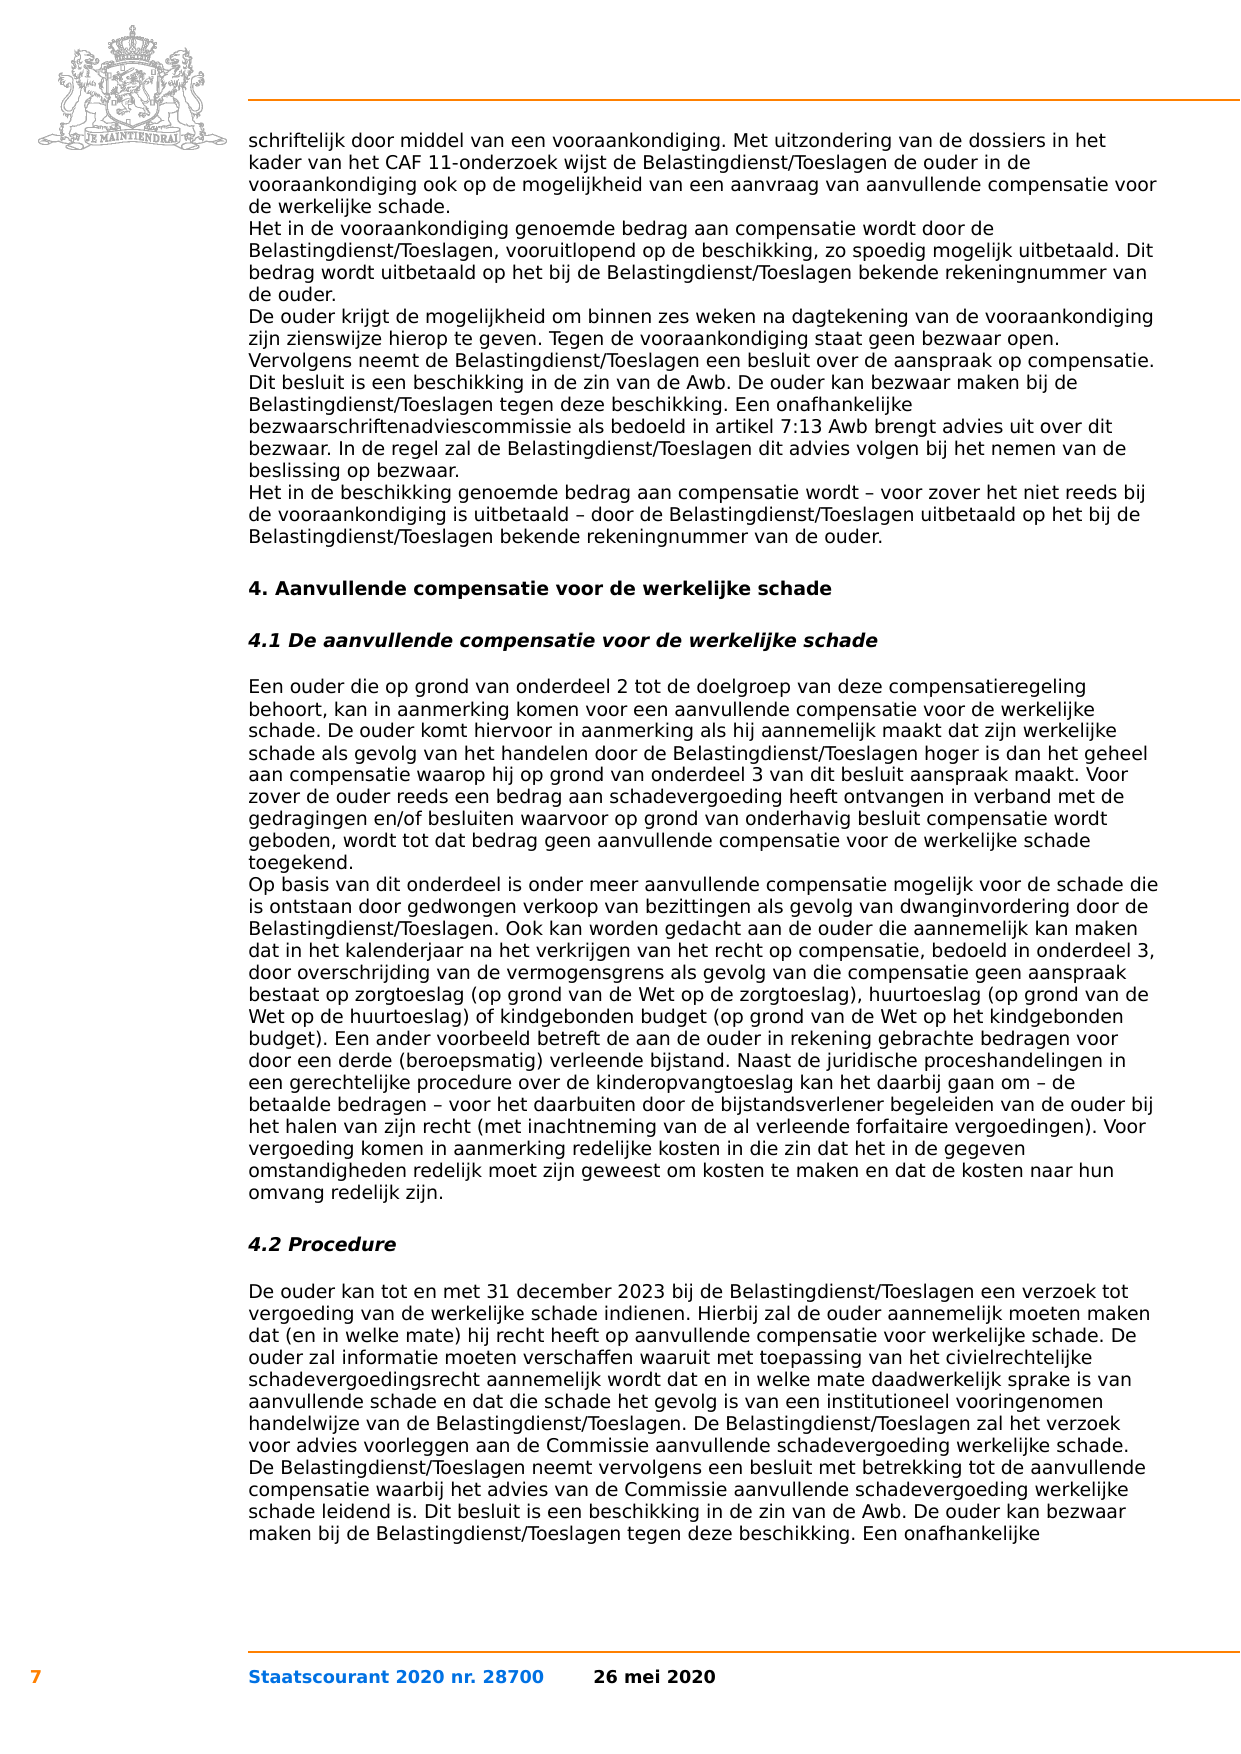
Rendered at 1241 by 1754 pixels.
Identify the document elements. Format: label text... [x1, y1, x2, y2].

text Het in de vooraankondiging genoemde bedrag aan compensatie wordt door de Belastingdienst/Toeslagen, vooruitlopend op de beschikking, zo spoedig mogelijk uitbetaald. Dit bedrag wordt uitbetaald op het bij de Belastingdienst/Toeslagen bekende rekeningnummer van de ouder. [248, 218, 1163, 306]
subtitle 4.2 Procedure [248, 1234, 1163, 1256]
text De ouder kan tot en met 31 december 2023 bij de Belastingdienst/Toeslagen een verzoek tot vergoeding van de werkelijke schade indienen. Hierbij zal de ouder aannemelijk moeten maken dat (en in welke mate) hij recht heeft op aanvullende compensatie voor werkelijke schade. De ouder zal informatie moeten verschaffen waaruit met toepassing van het civielrechtelijke schadevergoedingsrecht aannemelijk wordt dat en in welke mate daadwerkelijk sprake is van aanvullende schade en dat die schade het gevolg is van een institutioneel vooringenomen handelwijze van de Belastingdienst/Toeslagen. De Belastingdienst/Toeslagen zal het verzoek voor advies voorleggen aan de Commissie aanvullende schadevergoeding werkelijke schade. [248, 1281, 1163, 1457]
text Op basis van dit onderdeel is onder meer aanvullende compensatie mogelijk voor de schade die is ontstaan door gedwongen verkoop van bezittingen als gevolg van dwanginvordering door de Belastingdienst/Toeslagen. Ook kan worden gedacht aan de ouder die aannemelijk kan maken dat in het kalenderjaar na het verkrijgen van het recht op compensatie, bedoeld in onderdeel 3, door overschrijding van de vermogensgrens als gevolg van die compensatie geen aanspraak bestaat op zorgtoeslag (op grond van de Wet op de zorgtoeslag), huurtoeslag (op grond van de Wet op de huurtoeslag) of kindgebonden budget (op grond van de Wet op het kindgebonden budget). Een ander voorbeeld betreft de aan de ouder in rekening gebrachte bedragen voor door een derde (beroepsmatig) verleende bijstand. Naast de juridische proceshandelingen in een gerechtelijke procedure over de kinderopvangtoeslag kan het daarbij gaan om – de betaalde bedragen – voor het daarbuiten door de bijstandsverlener begeleiden van de ouder bij het halen van zijn recht (met inachtneming van de al verleende forfaitaire vergoedingen). Voor vergoeding komen in aanmerking redelijke kosten in die zin dat het in de gegeven omstandigheden redelijk moet zijn geweest om kosten te maken en dat de kosten naar hun omvang redelijk zijn. [248, 874, 1163, 1204]
text De Belastingdienst/Toeslagen neemt vervolgens een besluit met betrekking tot de aanvullende compensatie waarbij het advies van de Commissie aanvullende schadevergoeding werkelijke schade leidend is. Dit besluit is een beschikking in de zin van de Awb. De ouder kan bezwaar maken bij de Belastingdienst/Toeslagen tegen deze beschikking. Een onafhankelijke [248, 1457, 1163, 1545]
text Vervolgens neemt de Belastingdienst/Toeslagen een besluit over de aanspraak op compensatie. Dit besluit is een beschikking in de zin van de Awb. De ouder kan bezwaar maken bij de Belastingdienst/Toeslagen tegen deze beschikking. Een onafhankelijke bezwaarschriftenadviescommissie als bedoeld in artikel 7:13 Awb brengt advies uit over dit bezwaar. In de regel zal de Belastingdienst/Toeslagen dit advies volgen bij het nemen van de beslissing op bezwaar. [248, 350, 1163, 482]
text De ouder krijgt de mogelijkheid om binnen zes weken na dagtekening van de vooraankondiging zijn zienswijze hierop te geven. Tegen de vooraankondiging staat geen bezwaar open. [248, 306, 1163, 350]
subtitle 4. Aanvullende compensatie voor de werkelijke schade [248, 577, 1163, 599]
text Het in de beschikking genoemde bedrag aan compensatie wordt – voor zover het niet reeds bij de vooraankondiging is uitbetaald – door de Belastingdienst/Toeslagen uitbetaald op het bij de Belastingdienst/Toeslagen bekende rekeningnummer van de ouder. [248, 482, 1163, 547]
picture [38, 25, 227, 150]
text Een ouder die op grond van onderdeel 2 tot de doelgroep van deze compensatieregeling behoort, kan in aanmerking komen voor een aanvullende compensatie voor de werkelijke schade. De ouder komt hiervoor in aanmerking als hij aannemelijk maakt dat zijn werkelijke schade als gevolg van het handelen door de Belastingdienst/Toeslagen hoger is dan het geheel aan compensatie waarop hij op grond van onderdeel 3 van dit besluit aanspraak maakt. Voor zover de ouder reeds een bedrag aan schadevergoeding heeft ontvangen in verband met de gedragingen en/of besluiten waarvoor op grond van onderhavig besluit compensatie wordt geboden, wordt tot dat bedrag geen aanvullende compensatie voor de werkelijke schade toegekend. [248, 676, 1163, 874]
text schriftelijk door middel van een vooraankondiging. Met uitzondering van de dossiers in het kader van het CAF 11-onderzoek wijst de Belastingdienst/Toeslagen de ouder in de vooraankondiging ook op de mogelijkheid van een aanvraag van aanvullende compensatie voor de werkelijke schade. [248, 130, 1163, 218]
subtitle 4.1 De aanvullende compensatie voor de werkelijke schade [248, 629, 1163, 651]
